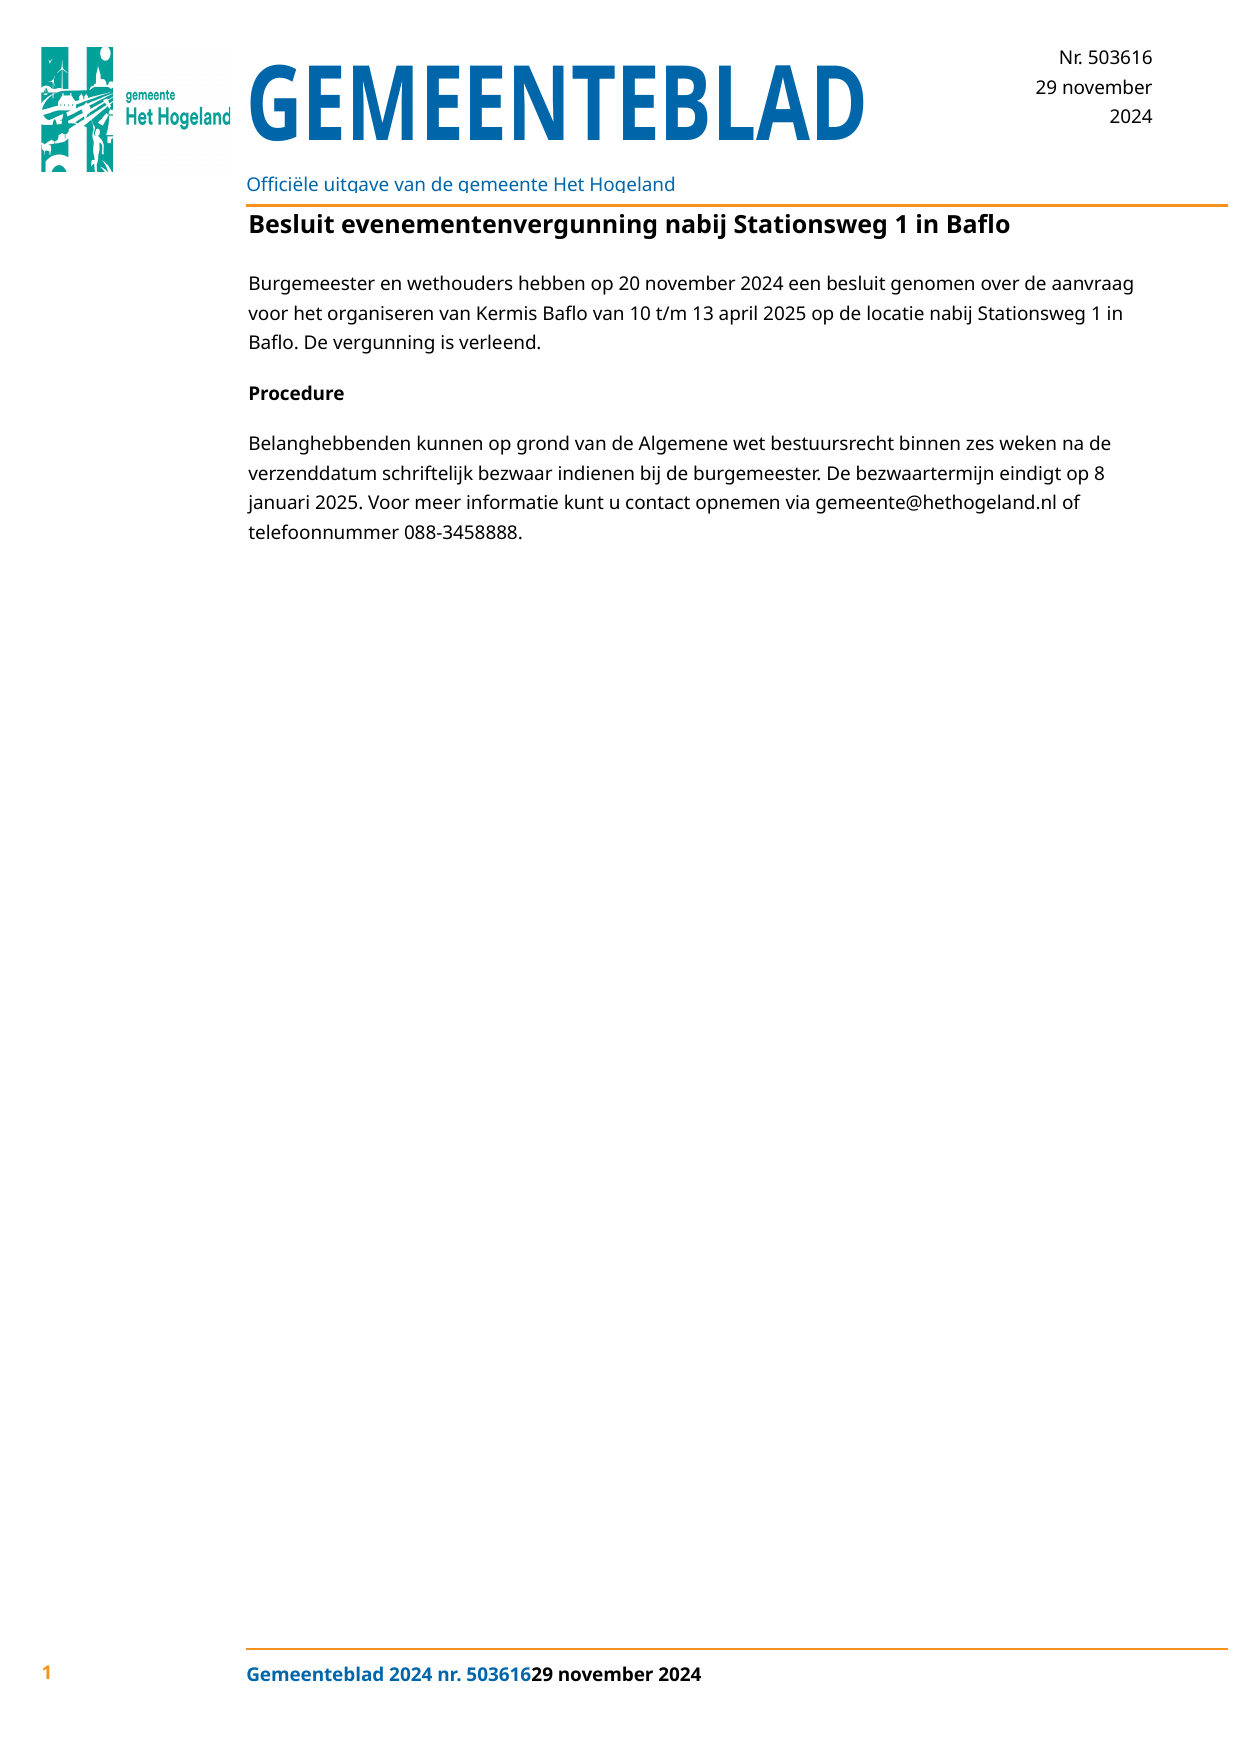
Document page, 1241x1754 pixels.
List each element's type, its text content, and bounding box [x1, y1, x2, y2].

text Procedure [248, 380, 1152, 406]
text Burgemeester en wethouders hebben op 20 november 2024 een besluit genomen over de aanvraag voor het organiseren van Kermis Baflo van 10 t/m 13 april 2025 op de locatie nabij Stationsweg 1 in Baflo. De vergunning is verleend. [248, 270, 1152, 355]
picture [41, 47, 231, 172]
text Besluit evenementenvergunning nabij Stationsweg 1 in Baflo [248, 207, 1152, 241]
text Belanghebbenden kunnen op grond van de Algemene wet bestuursrecht binnen zes weken na de verzenddatum schriftelijk bezwaar indienen bij de burgemeester. De bezwaartermijn eindigt op 8 januari 2025. Voor meer informatie kunt u contact opnemen via gemeente@hethogeland.nl of telefoonnummer 088-3458888. [248, 430, 1152, 545]
